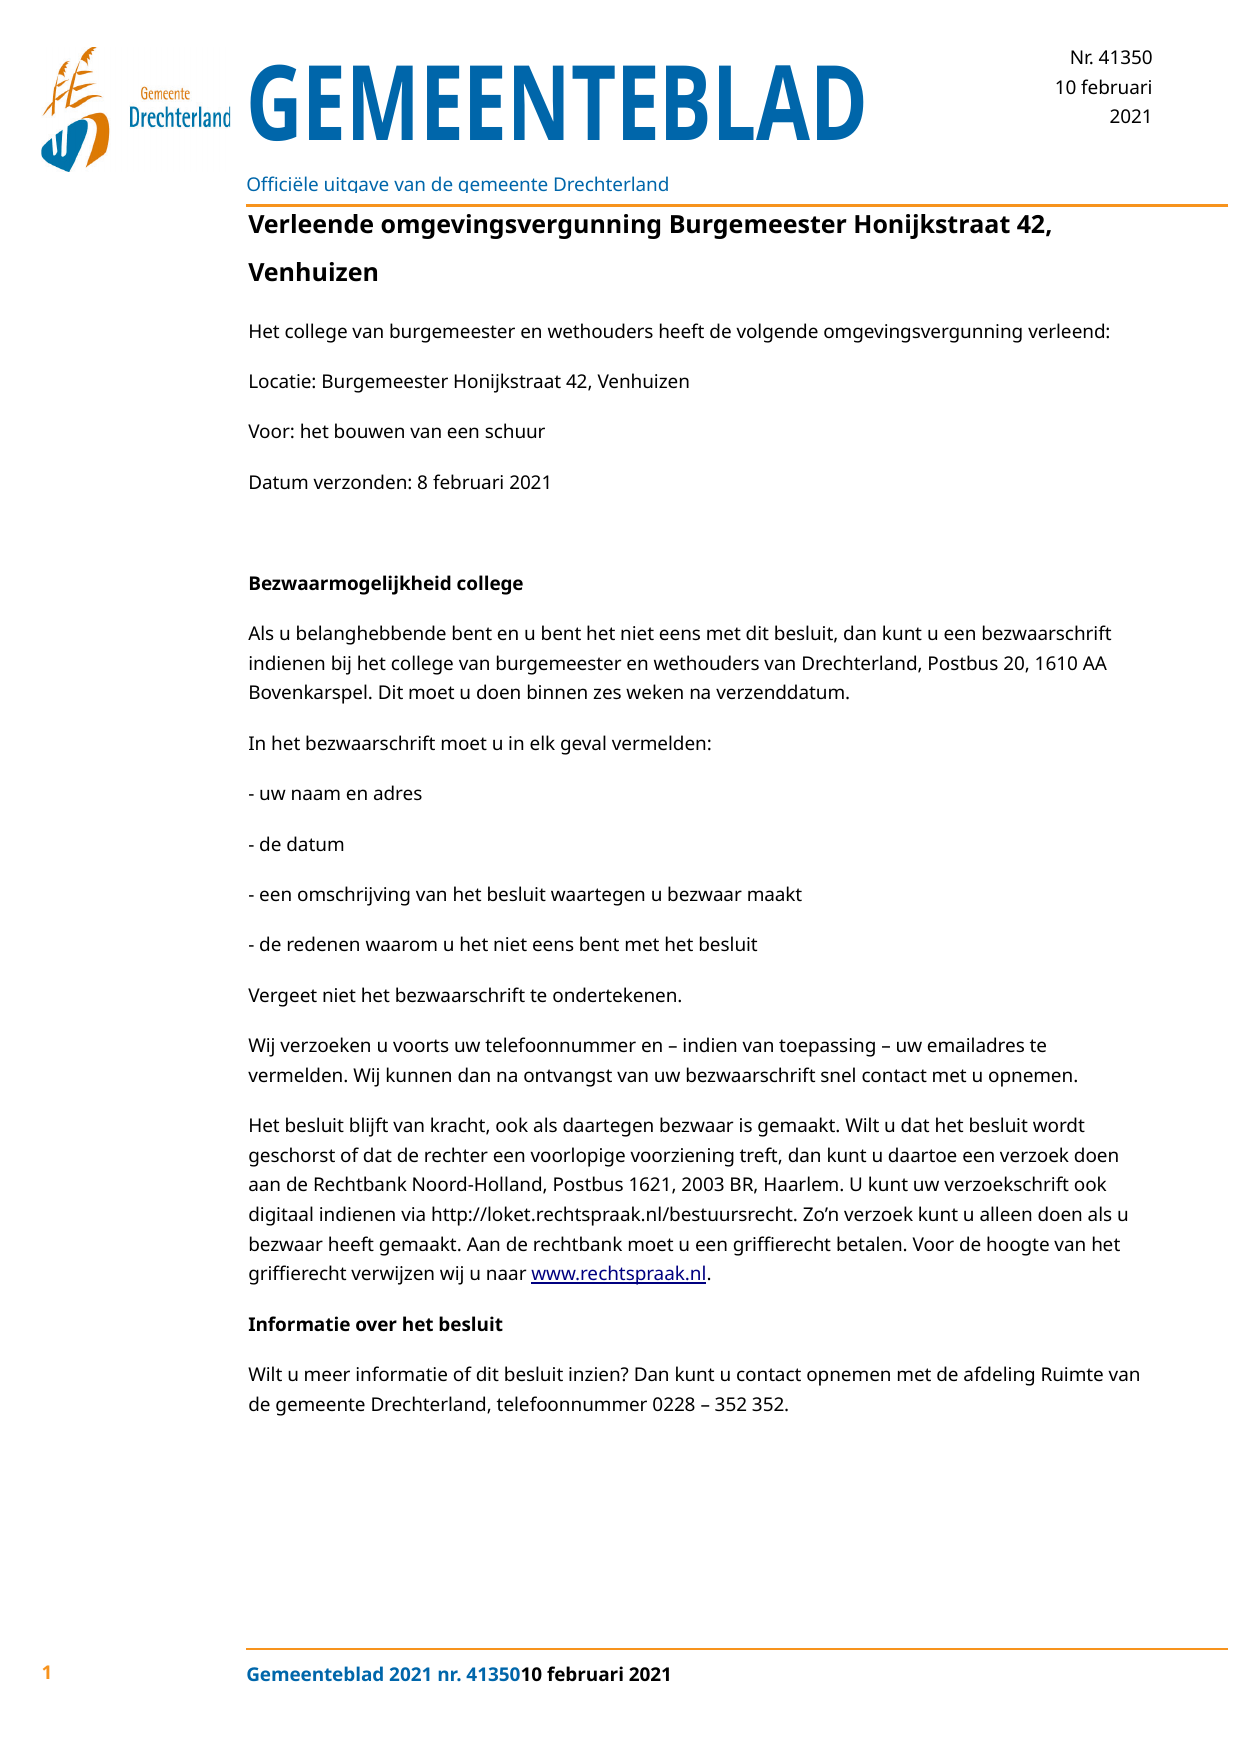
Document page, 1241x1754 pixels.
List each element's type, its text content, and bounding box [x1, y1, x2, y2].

text Verleende omgevingsvergunning Burgemeester Honijkstraat 42, Venhuizen [248, 207, 1152, 288]
text Wij verzoeken u voorts uw telefoonnummer en – indien van toepassing – uw emailadres te vermelden. Wij kunnen dan na ontvangst van uw bezwaarschrift snel contact met u opnemen. [248, 1032, 1152, 1088]
text Het college van burgemeester en wethouders heeft de volgende omgevingsvergunning verleend: [248, 318, 1152, 344]
text - uw naam en adres [248, 780, 1152, 806]
text In het bezwaarschrift moet u in elk geval vermelden: [248, 730, 1152, 756]
text - de datum [248, 831, 1152, 857]
text Informatie over het besluit [248, 1311, 1152, 1337]
text Voor: het bouwen van een schuur [248, 419, 1152, 444]
text Vergeet niet het bezwaarschrift te ondertekenen. [248, 982, 1152, 1008]
text - de redenen waarom u het niet eens bent met het besluit [248, 932, 1152, 957]
text Datum verzonden: 8 februari 2021 [248, 469, 1152, 495]
text Wilt u meer informatie of dit besluit inzien? Dan kunt u contact opnemen met de afdeling Ruimte van de gemeente Drechterland, telefoonnummer 0228 – 352 352. [248, 1361, 1152, 1417]
picture [41, 47, 231, 172]
text - een omschrijving van het besluit waartegen u bezwaar maakt [248, 881, 1152, 907]
text Bezwaarmogelijkheid college [248, 570, 1152, 596]
text Als u belanghebbende bent en u bent het niet eens met dit besluit, dan kunt u een bezwaarschrift indienen bij het college van burgemeester en wethouders van Drechterland, Postbus 20, 1610 AA Bovenkarspel. Dit moet u doen binnen zes weken na verzenddatum. [248, 620, 1152, 705]
picture [41, 158, 64, 172]
text Het besluit blijft van kracht, ook als daartegen bezwaar is gemaakt. Wilt u dat het besluit wordt geschorst of dat de rechter een voorlopige voorziening treft, dan kunt u daartoe een verzoek doen aan de Rechtbank Noord-Holland, Postbus 1621, 2003 BR, Haarlem. U kunt uw verzoekschrift ook digitaal indienen via http://loket.rechtspraak.nl/bestuursrecht. Zo’n verzoek kunt u alleen doen als u bezwaar heeft gemaakt. Aan de rechtbank moet u een griffierecht betalen. Voor de hoogte van het griffierecht verwijzen wij u naar www.rechtspraak.nl. [248, 1112, 1152, 1286]
text Locatie: Burgemeester Honijkstraat 42, Venhuizen [248, 368, 1152, 394]
picture [226, 115, 231, 124]
